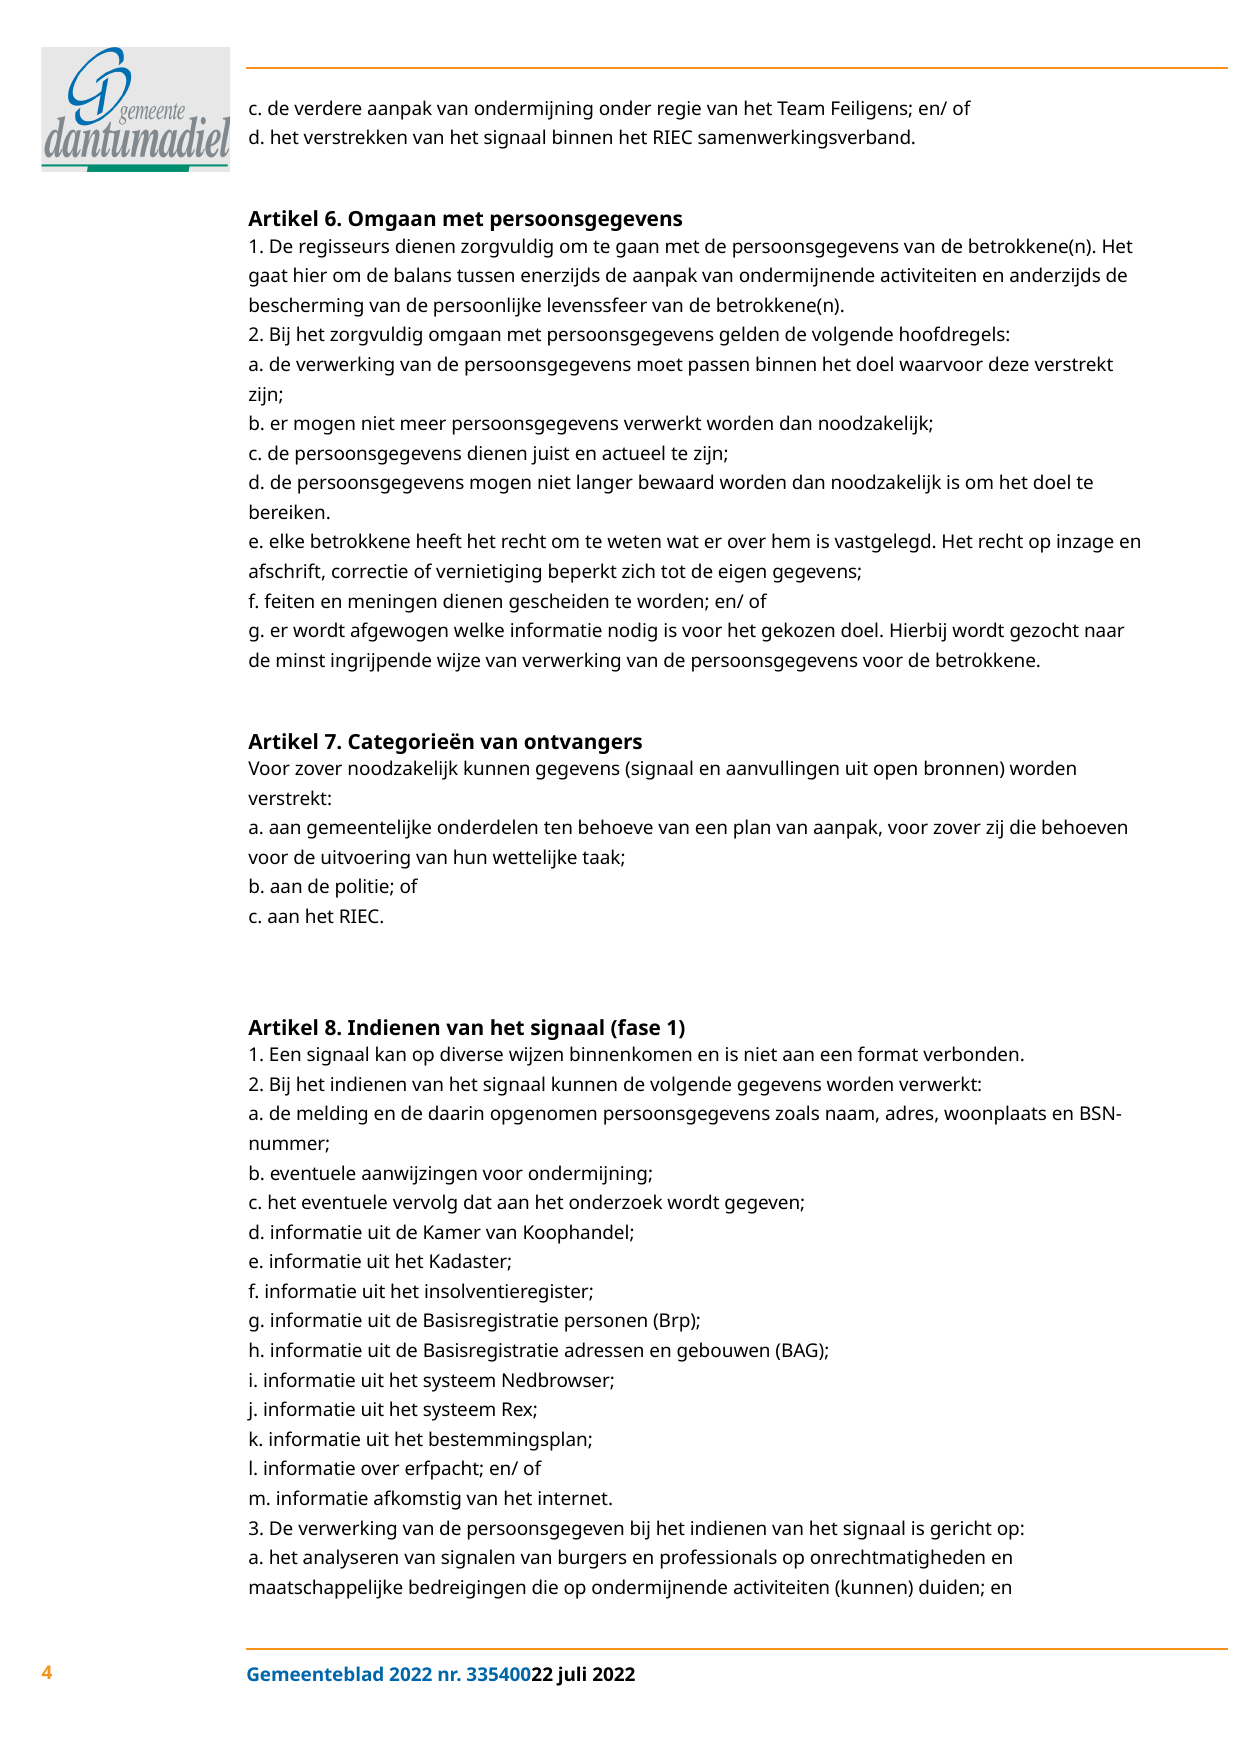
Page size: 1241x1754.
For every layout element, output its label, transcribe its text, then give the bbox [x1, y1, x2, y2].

text Voor zover noodzakelijk kunnen gegevens (signaal en aanvullingen uit open bronnen) worden verstrekt: [248, 755, 1152, 811]
text d. informatie uit de Kamer van Koophandel; [248, 1219, 1152, 1244]
picture [41, 47, 231, 172]
text h. informatie uit de Basisregistratie adressen en gebouwen (BAG); [248, 1337, 1152, 1363]
text b. eventuele aanwijzingen voor ondermijning; [248, 1160, 1152, 1185]
text 2. Bij het indienen van het signaal kunnen de volgende gegevens worden verwerkt: [248, 1071, 1152, 1097]
text Artikel 6. Omgaan met persoonsgegevens [248, 204, 1152, 233]
text k. informatie uit het bestemmingsplan; [248, 1426, 1152, 1452]
text e. informatie uit het Kadaster; [248, 1248, 1152, 1274]
text i. informatie uit het systeem Nedbrowser; [248, 1367, 1152, 1392]
text 2. Bij het zorgvuldig omgaan met persoonsgegevens gelden de volgende hoofdregels: [248, 322, 1152, 347]
text 1. Een signaal kan op diverse wijzen binnenkomen en is niet aan een format verbonden. [248, 1041, 1152, 1067]
text g. er wordt afgewogen welke informatie nodig is voor het gekozen doel. Hierbij wordt gezocht naar de minst ingrijpende wijze van verwerking van de persoonsgegevens voor de betrokkene. [248, 617, 1152, 673]
text a. de melding en de daarin opgenomen persoonsgegevens zoals naam, adres, woonplaats en BSN-nummer; [248, 1101, 1152, 1156]
text d. de persoonsgegevens mogen niet langer bewaard worden dan noodzakelijk is om het doel te bereiken. [248, 469, 1152, 525]
text c. de persoonsgegevens dienen juist en actueel te zijn; [248, 440, 1152, 466]
text c. het eventuele vervolg dat aan het onderzoek wordt gegeven; [248, 1189, 1152, 1215]
text 1. De regisseurs dienen zorgvuldig om te gaan met de persoonsgegevens van de betrokkene(n). Het gaat hier om de balans tussen enerzijds de aanpak van ondermijnende activiteiten en anderzijds de bescherming van de persoonlijke levenssfeer van de betrokkene(n). [248, 233, 1152, 318]
text Artikel 7. Categorieën van ontvangers [248, 727, 1152, 755]
text d. het verstrekken van het signaal binnen het RIEC samenwerkingsverband. [248, 124, 1152, 150]
text e. elke betrokkene heeft het recht om te weten wat er over hem is vastgelegd. Het recht op inzage en afschrift, correctie of vernietiging beperkt zich tot de eigen gegevens; [248, 529, 1152, 584]
text Artikel 8. Indienen van het signaal (fase 1) [248, 1013, 1152, 1041]
text g. informatie uit de Basisregistratie personen (Brp); [248, 1308, 1152, 1333]
text m. informatie afkomstig van het internet. [248, 1485, 1152, 1511]
text l. informatie over erfpacht; en/ of [248, 1456, 1152, 1481]
text a. het analyseren van signalen van burgers en professionals op onrechtmatigheden en maatschappelijke bedreigingen die op ondermijnende activiteiten (kunnen) duiden; en [248, 1544, 1152, 1599]
text j. informatie uit het systeem Rex; [248, 1396, 1152, 1422]
text b. aan de politie; of [248, 874, 1152, 899]
text f. feiten en meningen dienen gescheiden te worden; en/ of [248, 588, 1152, 613]
text 3. De verwerking van de persoonsgegeven bij het indienen van het signaal is gericht op: [248, 1515, 1152, 1540]
text c. aan het RIEC. [248, 903, 1152, 929]
text a. aan gemeentelijke onderdelen ten behoeve van een plan van aanpak, voor zover zij die behoeven voor de uitvoering van hun wettelijke taak; [248, 814, 1152, 870]
text c. de verdere aanpak van ondermijning onder regie van het Team Feiligens; en/ of [248, 95, 1152, 121]
text b. er mogen niet meer persoonsgegevens verwerkt worden dan noodzakelijk; [248, 410, 1152, 436]
text a. de verwerking van de persoonsgegevens moet passen binnen het doel waarvoor deze verstrekt zijn; [248, 351, 1152, 406]
text f. informatie uit het insolventieregister; [248, 1278, 1152, 1304]
